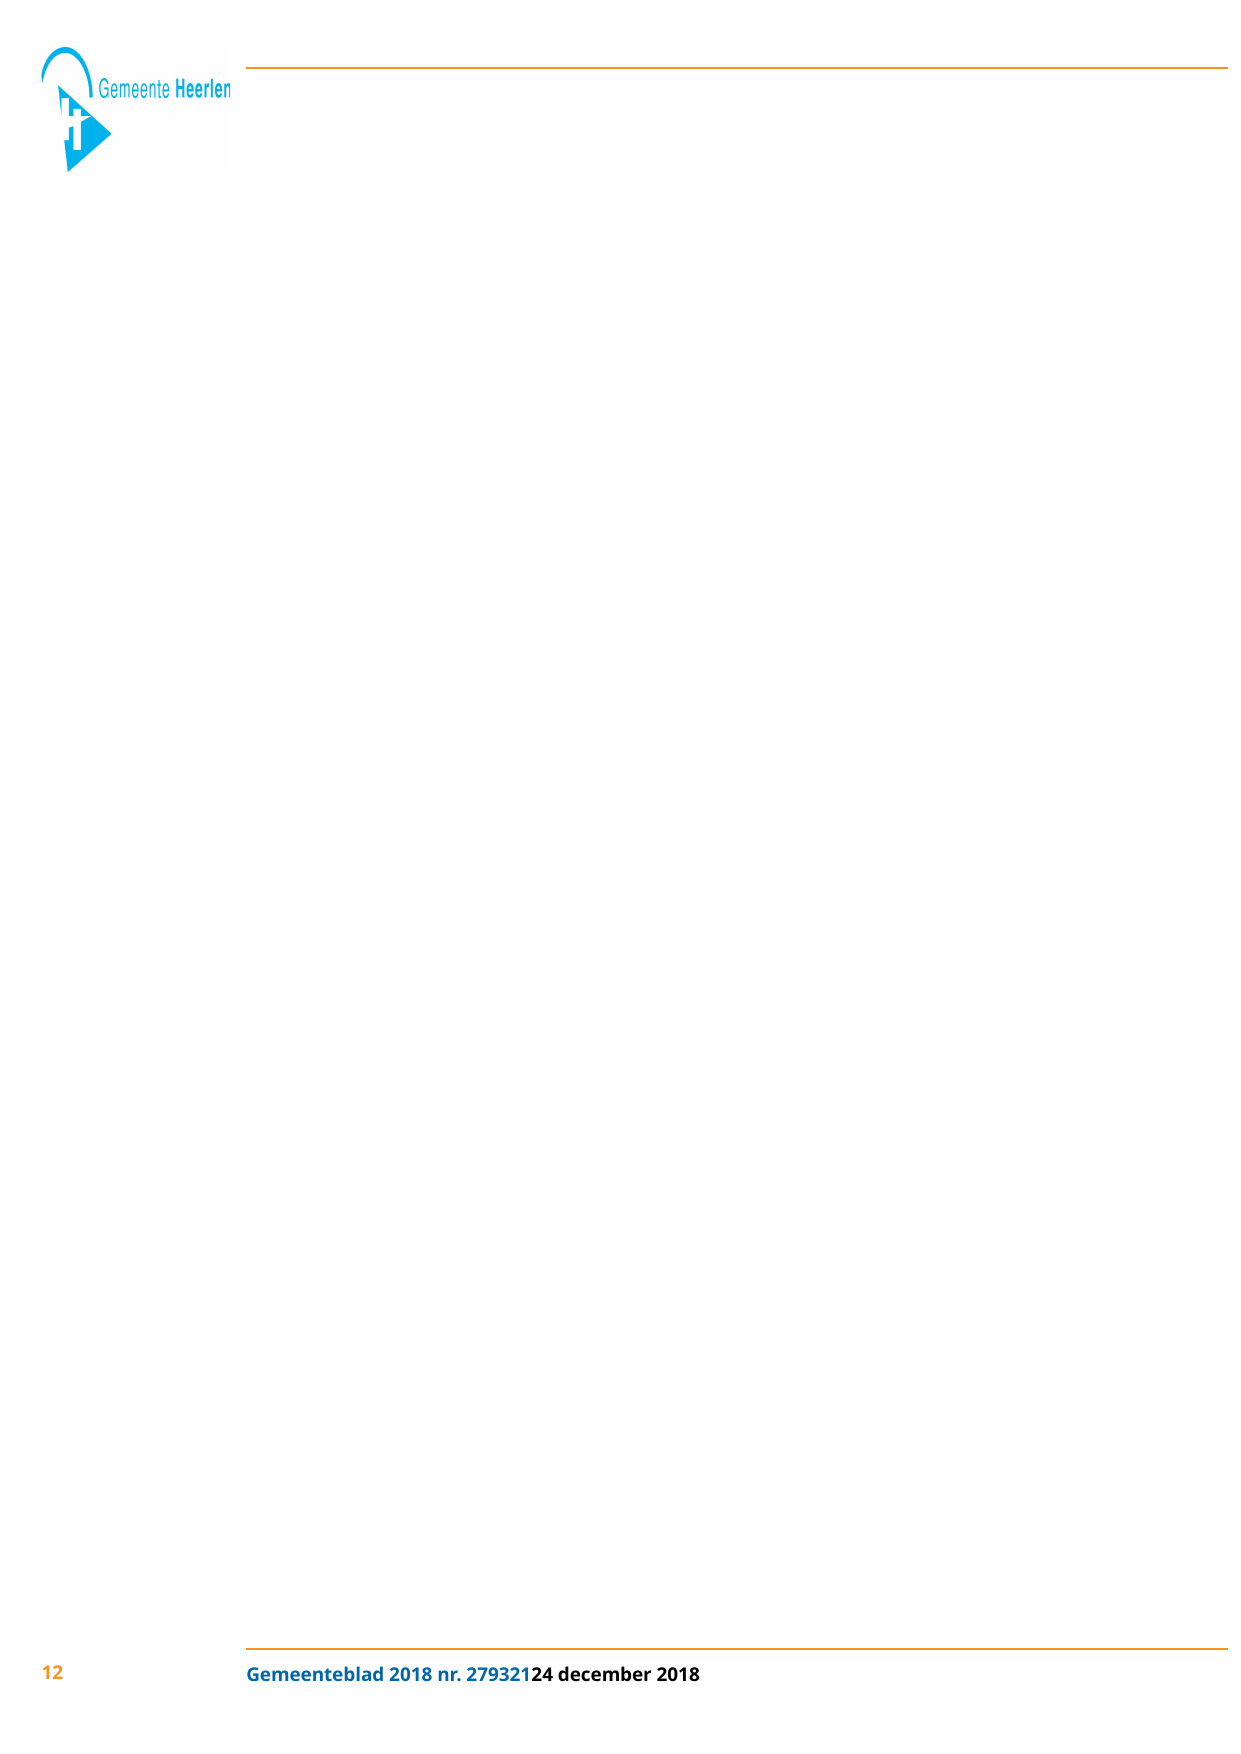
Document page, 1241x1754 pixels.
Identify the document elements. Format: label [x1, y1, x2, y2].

picture [41, 47, 231, 172]
picture [41, 47, 58, 70]
